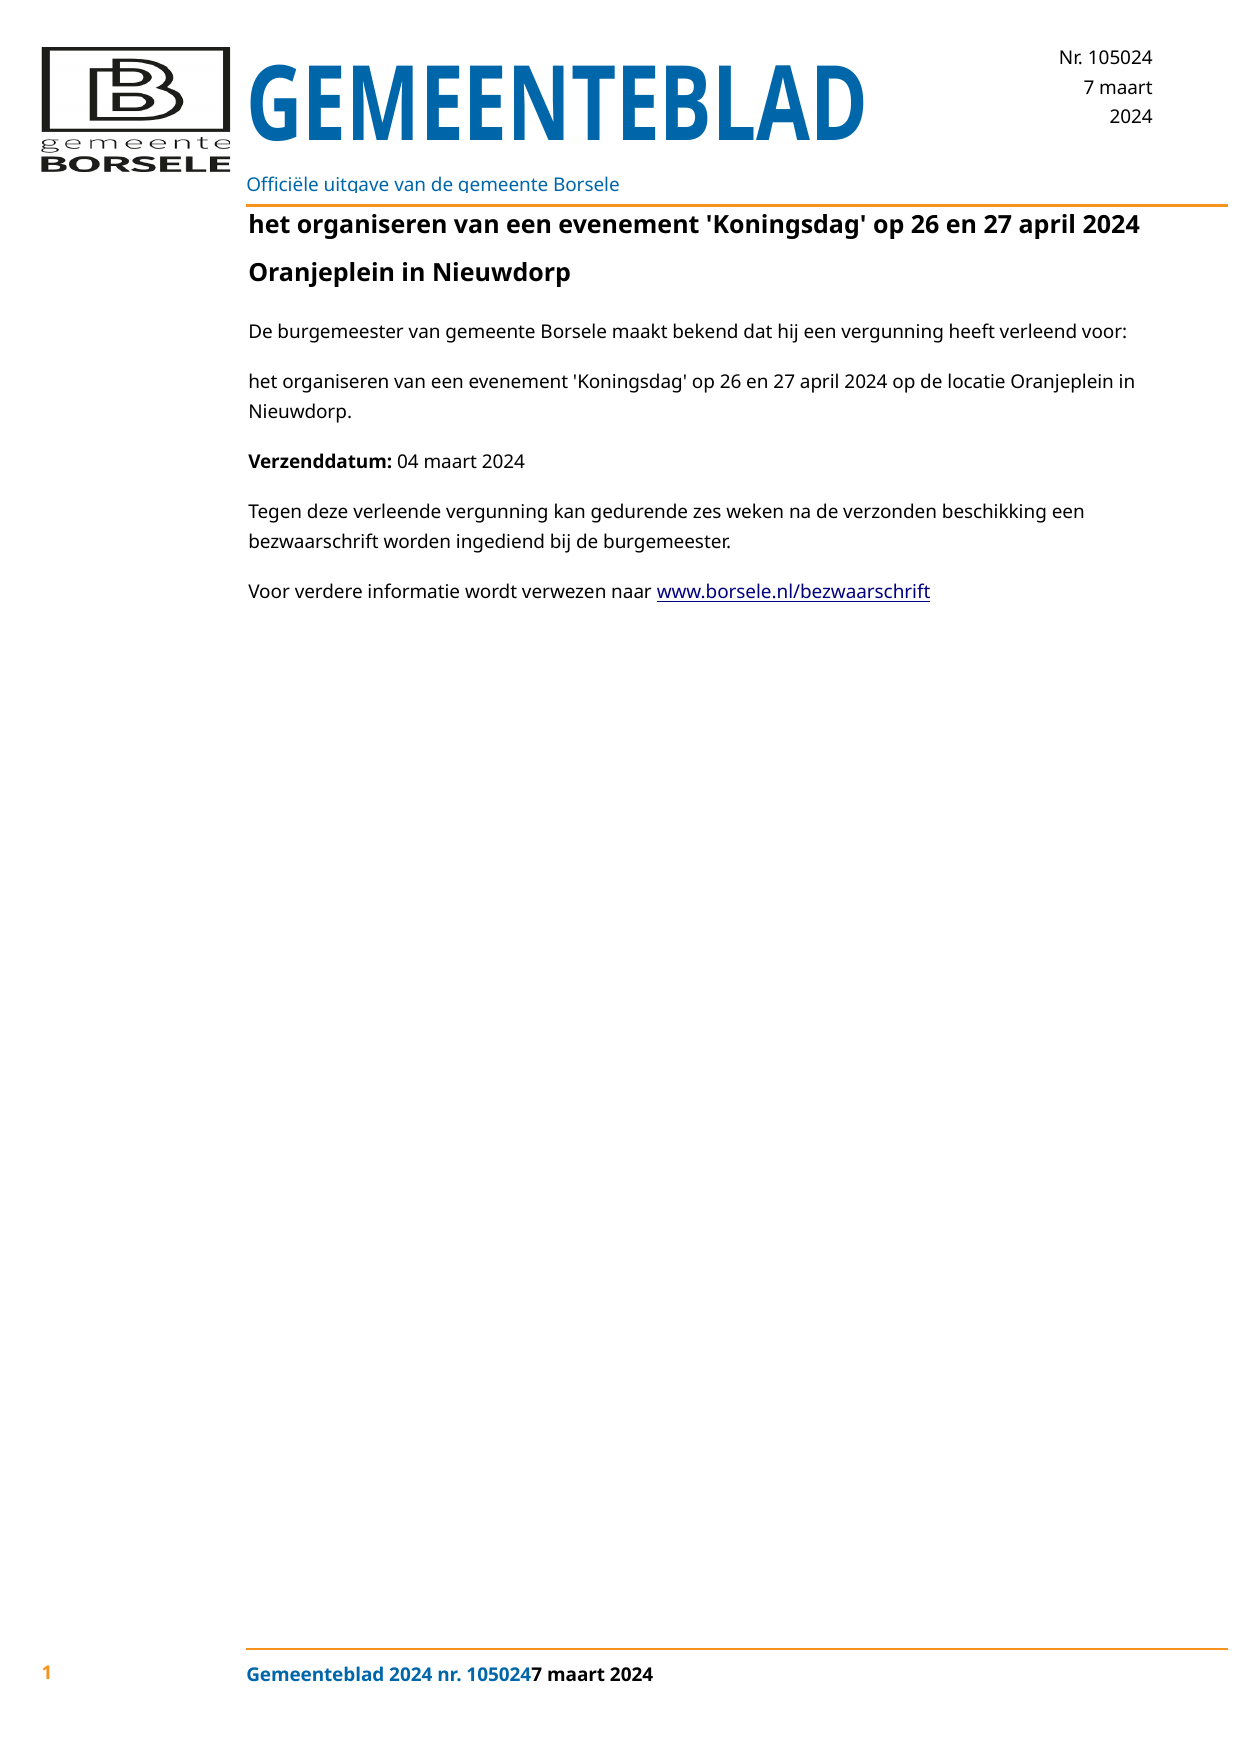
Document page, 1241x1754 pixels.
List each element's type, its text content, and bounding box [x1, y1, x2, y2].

picture [41, 47, 231, 172]
text De burgemeester van gemeente Borsele maakt bekend dat hij een vergunning heeft verleend voor: [248, 318, 1152, 344]
text Voor verdere informatie wordt verwezen naar www.borsele.nl/bezwaarschrift [248, 579, 1152, 604]
text Tegen deze verleende vergunning kan gedurende zes weken na de verzonden beschikking een bezwaarschrift worden ingediend bij de burgemeester. [248, 499, 1152, 554]
text het organiseren van een evenement 'Koningsdag' op 26 en 27 april 2024 op de locatie Oranjeplein in Nieuwdorp. [248, 368, 1152, 424]
text Verzenddatum: 04 maart 2024 [248, 448, 1152, 474]
text het organiseren van een evenement 'Koningsdag' op 26 en 27 april 2024 Oranjeplein in Nieuwdorp [248, 207, 1152, 288]
